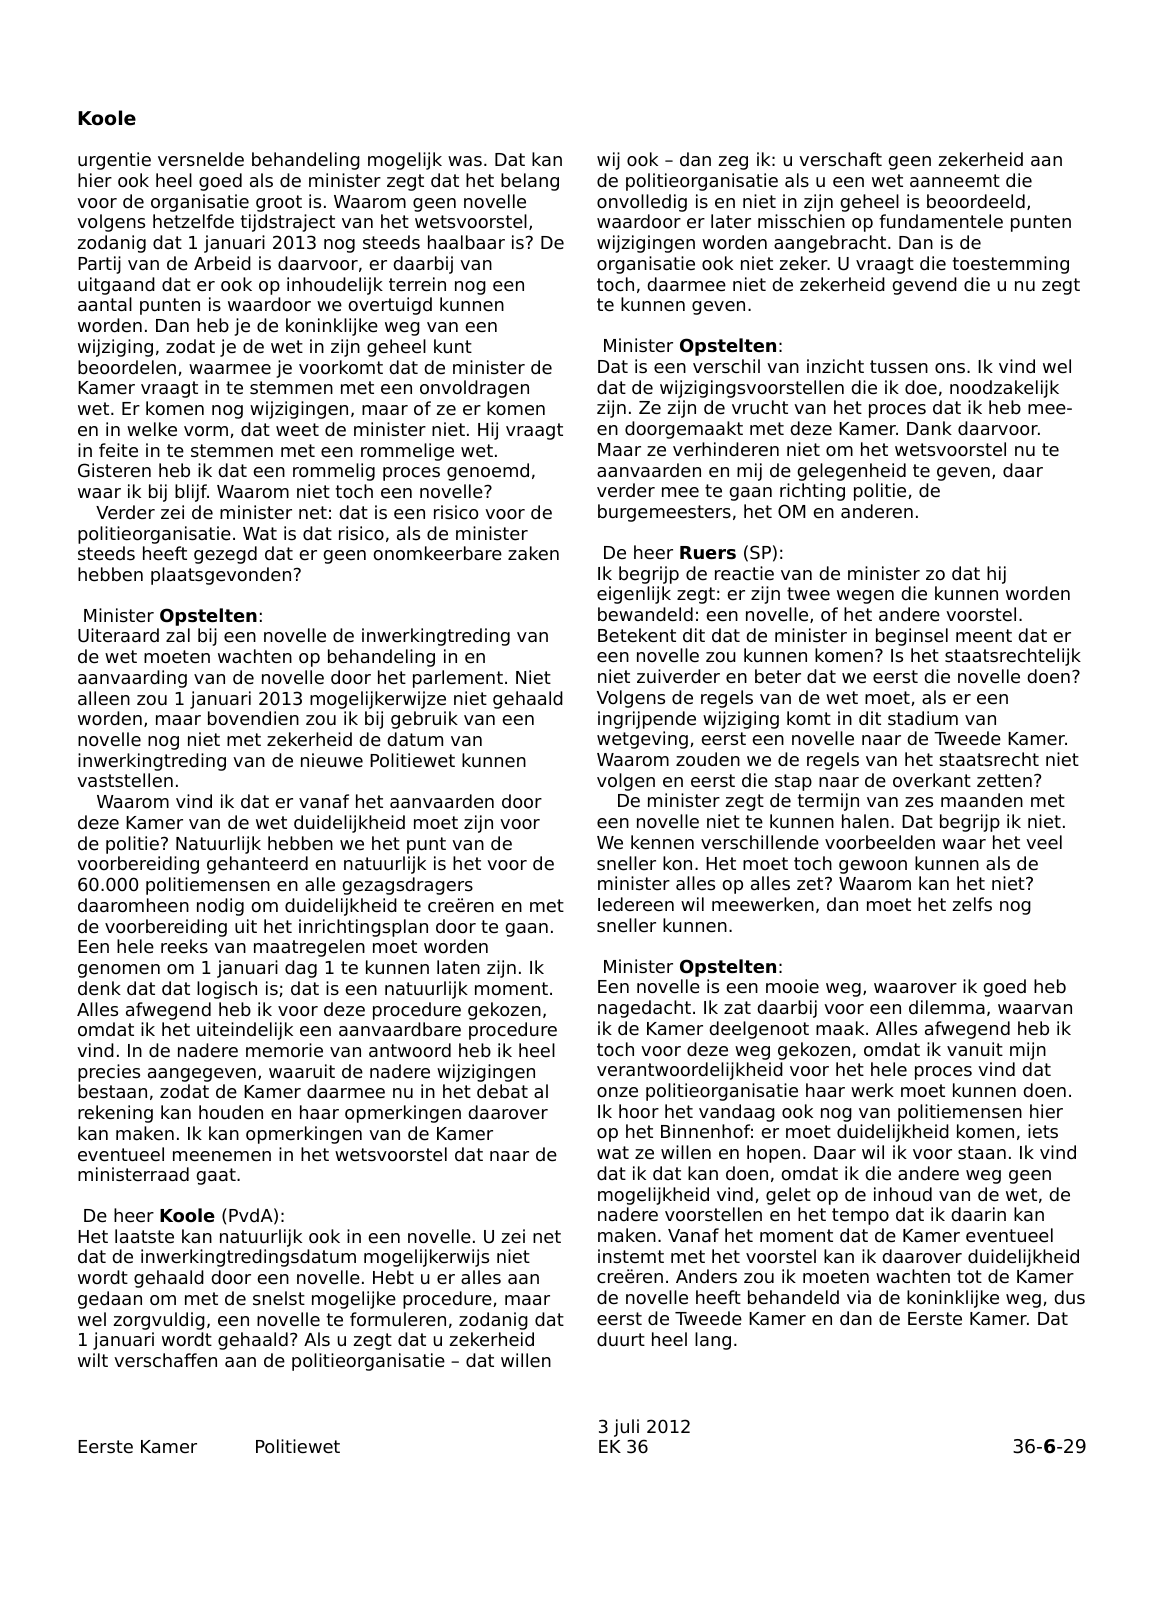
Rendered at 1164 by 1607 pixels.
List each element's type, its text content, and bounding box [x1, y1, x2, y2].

text wij ook – dan zeg ik: u verschaft geen zekerheid aan de politieorganisatie als u een wet aanneemt die onvolledig is en niet in zijn geheel is beoordeeld, waardoor er later misschien op fundamentele punten wijzigingen worden aangebracht. Dan is de organisatie ook niet zeker. U vraagt die toestemming toch, daarmee niet de zekerheid gevend die u nu zegt te kunnen geven. [596, 150, 1087, 316]
text Minister Opstelten: [596, 956, 1087, 977]
text Een novelle is een mooie weg, waarover ik goed heb nagedacht. Ik zat daarbij voor een dilemma, waarvan ik de Kamer deelgenoot maak. Alles afwegend heb ik toch voor deze weg gekozen, omdat ik vanuit mijn verantwoordelijkheid voor het hele proces vind dat onze politieorganisatie haar werk moet kunnen doen. Ik hoor het vandaag ook nog van politiemensen hier op het Binnenhof: er moet duidelijkheid komen, iets wat ze willen en hopen. Daar wil ik voor staan. Ik vind dat ik dat kan doen, omdat ik die andere weg geen mogelijkheid vind, gelet op de inhoud van de wet, de nadere voorstellen en het tempo dat ik daarin kan maken. Vanaf het moment dat de Kamer eventueel instemt met het voorstel kan ik daarover duidelijkheid creëren. Anders zou ik moeten wachten tot de Kamer de novelle heeft behandeld via de koninklijke weg, dus eerst de Tweede Kamer en dan de Eerste Kamer. Dat duurt heel lang. [596, 977, 1087, 1350]
text Waarom vind ik dat er vanaf het aanvaarden door deze Kamer van de wet duidelijkheid moet zijn voor de politie? Natuurlijk hebben we het punt van de voorbereiding gehanteerd en natuurlijk is het voor de 60.000 politiemensen en alle gezagsdragers daaromheen nodig om duidelijkheid te creëren en met de voorbereiding uit het inrichtingsplan door te gaan. Een hele reeks van maatregelen moet worden genomen om 1 januari dag 1 te kunnen laten zijn. Ik denk dat dat logisch is; dat is een natuurlijk moment. Alles afwegend heb ik voor deze procedure gekozen, omdat ik het uiteindelijk een aanvaardbare procedure vind. In de nadere memorie van antwoord heb ik heel precies aangegeven, waaruit de nadere wijzigingen bestaan, zodat de Kamer daarmee nu in het debat al rekening kan houden en haar opmerkingen daarover kan maken. Ik kan opmerkingen van de Kamer eventueel meenemen in het wetsvoorstel dat naar de ministerraad gaat. [77, 792, 567, 1186]
text urgentie versnelde behandeling mogelijk was. Dat kan hier ook heel goed als de minister zegt dat het belang voor de organisatie groot is. Waarom geen novelle volgens hetzelfde tijdstraject van het wetsvoorstel, zodanig dat 1 januari 2013 nog steeds haalbaar is? De Partij van de Arbeid is daarvoor, er daarbij van uitgaand dat er ook op inhoudelijk terrein nog een aantal punten is waardoor we overtuigd kunnen worden. Dan heb je de koninklijke weg van een wijziging, zodat je de wet in zijn geheel kunt beoordelen, waarmee je voorkomt dat de minister de Kamer vraagt in te stemmen met een onvoldragen wet. Er komen nog wijzigingen, maar of ze er komen en in welke vorm, dat weet de minister niet. Hij vraagt in feite in te stemmen met een rommelige wet. Gisteren heb ik dat een rommelig proces genoemd, waar ik bij blijf. Waarom niet toch een novelle? [77, 150, 567, 503]
text Dat is een verschil van inzicht tussen ons. Ik vind wel dat de wijzigingsvoorstellen die ik doe, noodzakelijk zijn. Ze zijn de vrucht van het proces dat ik heb mee- en doorgemaakt met deze Kamer. Dank daarvoor. Maar ze verhinderen niet om het wetsvoorstel nu te aanvaarden en mij de gelegenheid te geven, daar verder mee te gaan richting politie, de burgemeesters, het OM en anderen. [596, 357, 1087, 523]
text De heer Ruers (SP): [596, 543, 1087, 563]
text Minister Opstelten: [77, 606, 567, 626]
text De minister zegt de termijn van zes maanden met een novelle niet te kunnen halen. Dat begrijp ik niet. We kennen verschillende voorbeelden waar het veel sneller kon. Het moet toch gewoon kunnen als de minister alles op alles zet? Waarom kan het niet? Iedereen wil meewerken, dan moet het zelfs nog sneller kunnen. [596, 791, 1087, 936]
text Ik begrijp de reactie van de minister zo dat hij eigenlijk zegt: er zijn twee wegen die kunnen worden bewandeld: een novelle, of het andere voorstel. Betekent dit dat de minister in beginsel meent dat er een novelle zou kunnen komen? Is het staatsrechtelijk niet zuiverder en beter dat we eerst die novelle doen? Volgens de regels van de wet moet, als er een ingrijpende wijziging komt in dit stadium van wetgeving, eerst een novelle naar de Tweede Kamer. Waarom zouden we de regels van het staatsrecht niet volgen en eerst die stap naar de overkant zetten? [596, 563, 1087, 791]
text De heer Koole (PvdA): [77, 1206, 567, 1227]
text Het laatste kan natuurlijk ook in een novelle. U zei net dat de inwerkingtredingsdatum mogelijkerwijs niet wordt gehaald door een novelle. Hebt u er alles aan gedaan om met de snelst mogelijke procedure, maar wel zorgvuldig, een novelle te formuleren, zodanig dat 1 januari wordt gehaald? Als u zegt dat u zekerheid wilt verschaffen aan de politieorganisatie – dat willen [77, 1227, 567, 1372]
text Uiteraard zal bij een novelle de inwerkingtreding van de wet moeten wachten op behandeling in en aanvaarding van de novelle door het parlement. Niet alleen zou 1 januari 2013 mogelijkerwijze niet gehaald worden, maar bovendien zou ik bij gebruik van een novelle nog niet met zekerheid de datum van inwerkingtreding van de nieuwe Politiewet kunnen vaststellen. [77, 626, 567, 792]
text Minister Opstelten: [596, 336, 1087, 357]
text Verder zei de minister net: dat is een risico voor de politieorganisatie. Wat is dat risico, als de minister steeds heeft gezegd dat er geen onomkeerbare zaken hebben plaatsgevonden? [77, 503, 567, 586]
